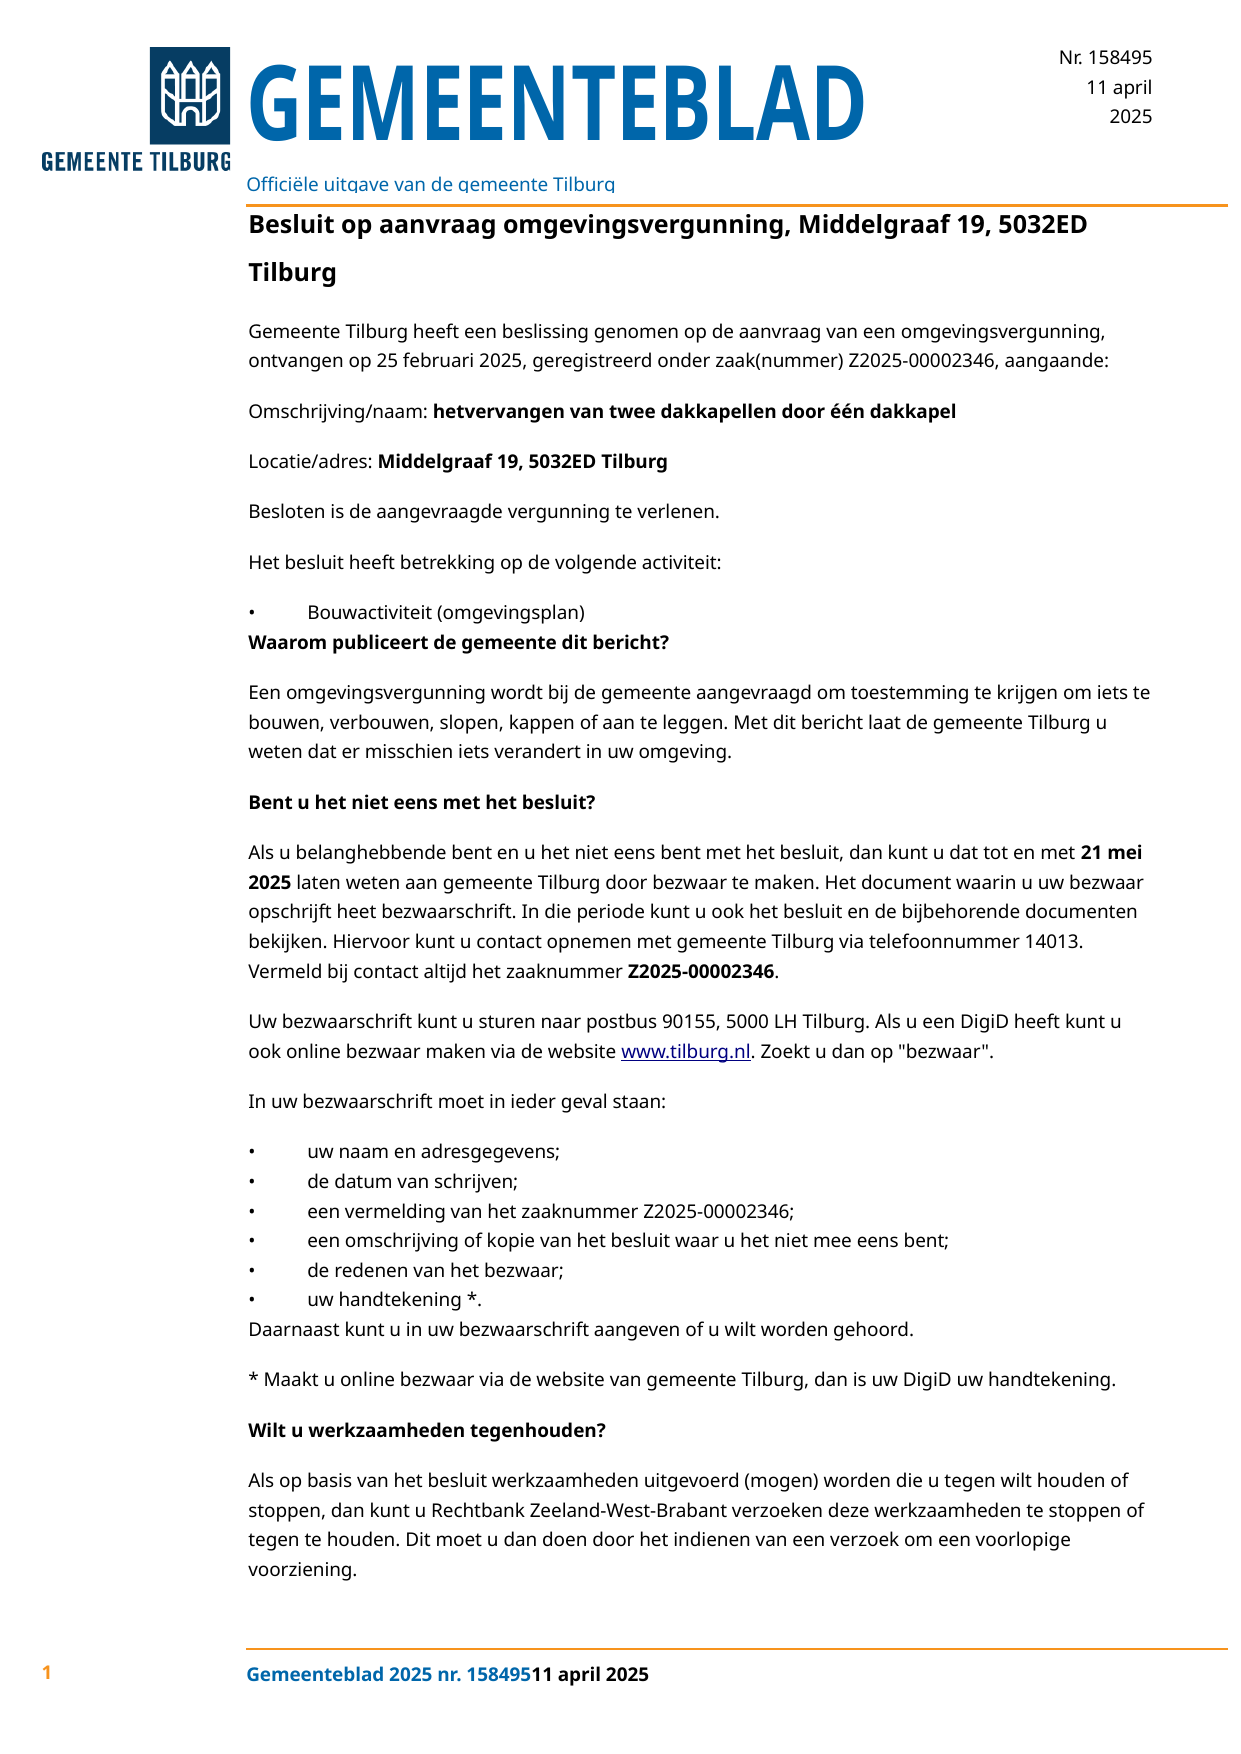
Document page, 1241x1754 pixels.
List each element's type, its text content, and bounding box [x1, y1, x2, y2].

text Waarom publiceert de gemeente dit bericht? [248, 629, 1152, 655]
text Bent u het niet eens met het besluit? [248, 789, 1152, 815]
text Een omgevingsvergunning wordt bij de gemeente aangevraagd om toestemming te krijgen om iets te bouwen, verbouwen, slopen, kappen of aan te leggen. Met dit bericht laat de gemeente Tilburg u weten dat er misschien iets verandert in uw omgeving. [248, 679, 1152, 764]
list de datum van schrijven; [248, 1168, 1152, 1194]
text Het besluit heeft betrekking op de volgende activiteit: [248, 549, 1152, 575]
list een omschrijving of kopie van het besluit waar u het niet mee eens bent; [248, 1227, 1152, 1253]
text Gemeente Tilburg heeft een beslissing genomen op de aanvraag van een omgevingsvergunning, ontvangen op 25 februari 2025, geregistreerd onder zaak(nummer) Z2025-00002346, aangaande: [248, 318, 1152, 373]
text Besloten is de aangevraagde vergunning te verlenen. [248, 499, 1152, 524]
list uw naam en adresgegevens; [248, 1139, 1152, 1164]
text Uw bezwaarschrift kunt u sturen naar postbus 90155, 5000 LH Tilburg. Als u een DigiD heeft kunt u ook online bezwaar maken via de website www.tilburg.nl. Zoekt u dan op "bezwaar". [248, 1008, 1152, 1064]
list Bouwactiviteit (omgevingsplan) [248, 599, 1152, 625]
text Besluit op aanvraag omgevingsvergunning, Middelgraaf 19, 5032ED Tilburg [248, 207, 1152, 288]
text Als u belanghebbende bent en u het niet eens bent met het besluit, dan kunt u dat tot en met 21 mei 2025 laten weten aan gemeente Tilburg door bezwaar te maken. Het document waarin u uw bezwaar opschrijft heet bezwaarschrift. In die periode kunt u ook het besluit en de bijbehorende documenten bekijken. Hiervoor kunt u contact opnemen met gemeente Tilburg via telefoonnummer 14013. Vermeld bij contact altijd het zaaknummer Z2025-00002346. [248, 839, 1152, 984]
list een vermelding van het zaaknummer Z2025-00002346; [248, 1198, 1152, 1224]
text Als op basis van het besluit werkzaamheden uitgevoerd (mogen) worden die u tegen wilt houden of stoppen, dan kunt u Rechtbank Zeeland-West-Brabant verzoeken deze werkzaamheden te stoppen of tegen te houden. Dit moet u dan doen door het indienen van een verzoek om een voorlopige voorziening. [248, 1467, 1152, 1582]
text Omschrijving/naam: hetvervangen van twee dakkapellen door één dakkapel [248, 398, 1152, 424]
picture [41, 47, 231, 172]
text Daarnaast kunt u in uw bezwaarschrift aangeven of u wilt worden gehoord. [248, 1316, 1152, 1342]
list de redenen van het bezwaar; [248, 1257, 1152, 1283]
text Wilt u werkzaamheden tegenhouden? [248, 1417, 1152, 1443]
list uw handtekening *. [248, 1287, 1152, 1312]
text * Maakt u online bezwaar via de website van gemeente Tilburg, dan is uw DigiD uw handtekening. [248, 1367, 1152, 1392]
text In uw bezwaarschrift moet in ieder geval staan: [248, 1088, 1152, 1114]
text Locatie/adres: Middelgraaf 19, 5032ED Tilburg [248, 448, 1152, 474]
